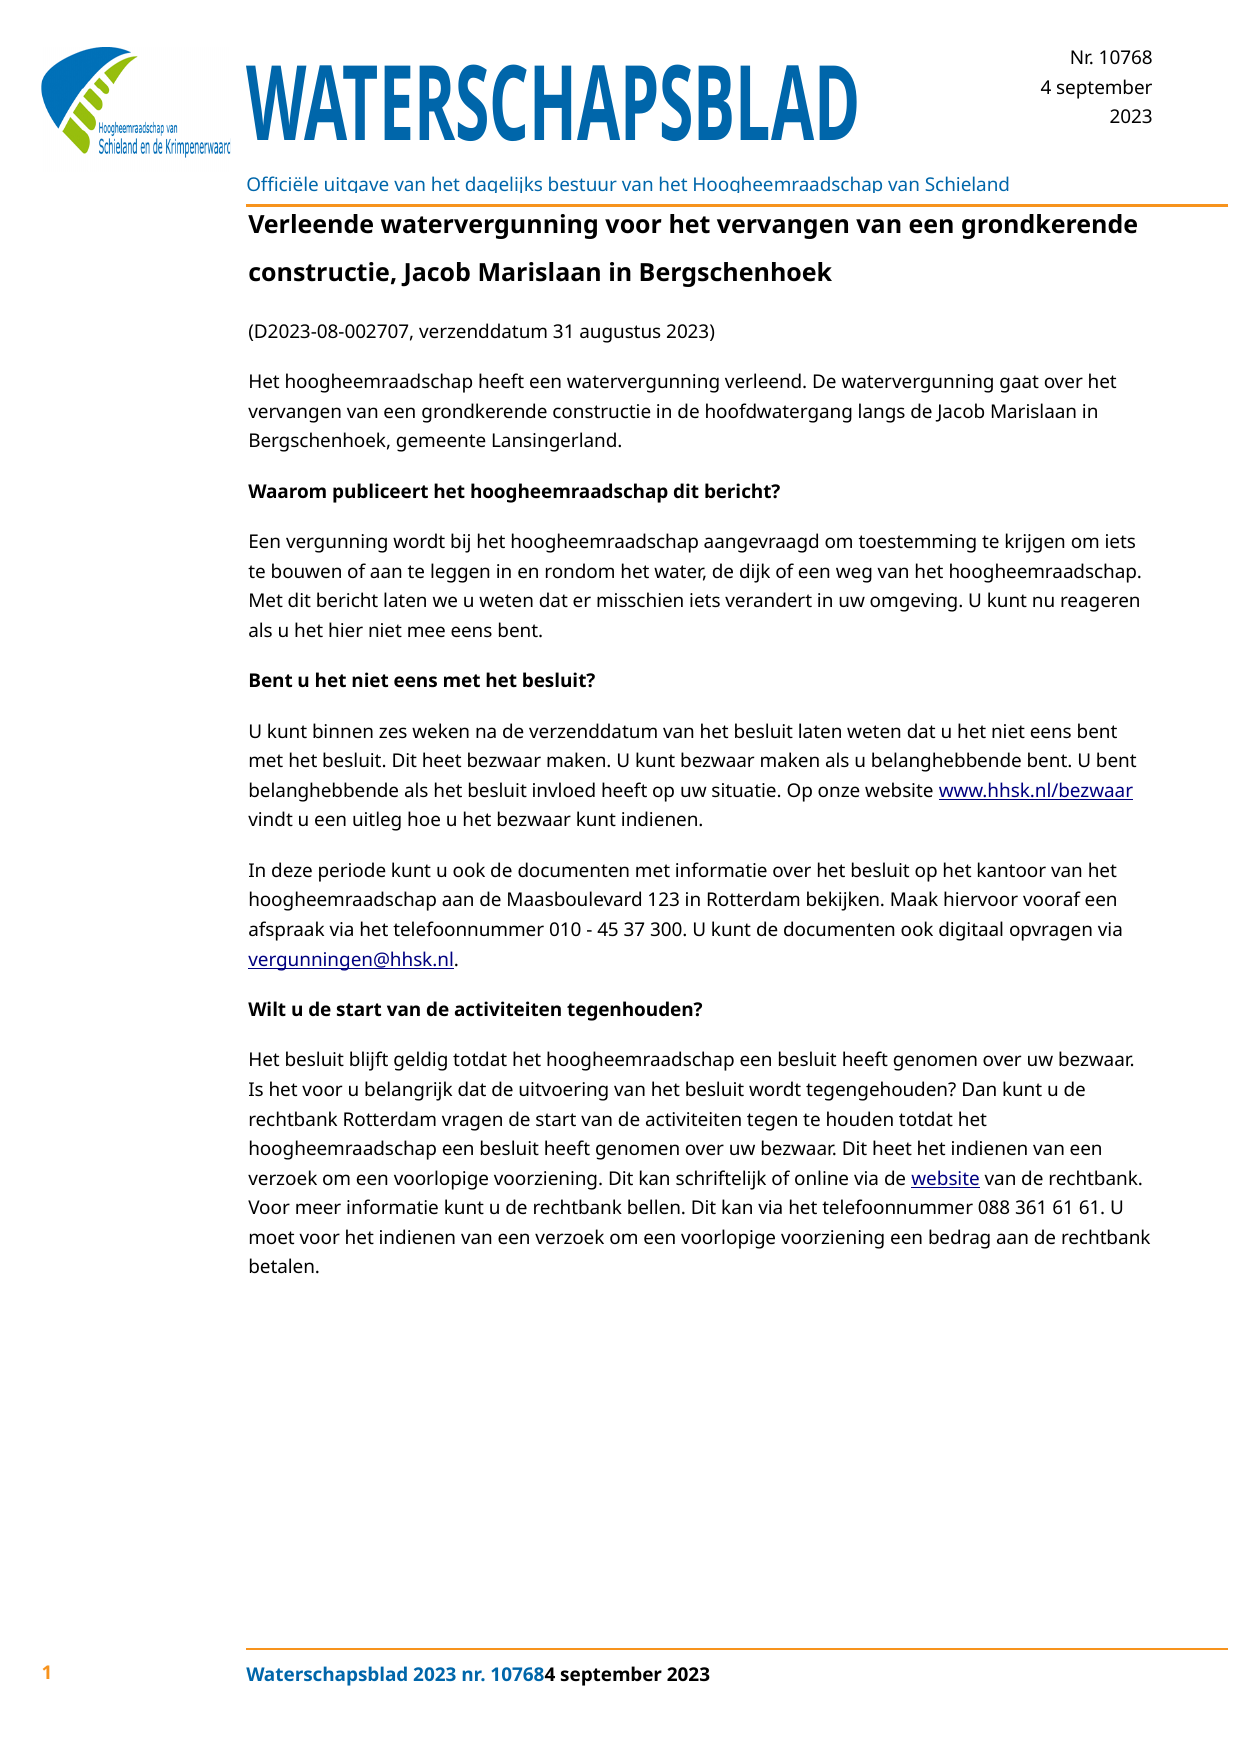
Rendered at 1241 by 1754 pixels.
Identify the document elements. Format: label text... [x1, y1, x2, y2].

text Het besluit blijft geldig totdat het hoogheemraadschap een besluit heeft genomen over uw bezwaar. Is het voor u belangrijk dat de uitvoering van het besluit wordt tegengehouden? Dan kunt u de rechtbank Rotterdam vragen de start van de activiteiten tegen te houden totdat het hoogheemraadschap een besluit heeft genomen over uw bezwaar. Dit heet het indienen van een verzoek om een voorlopige voorziening. Dit kan schriftelijk of online via de website van de rechtbank. Voor meer informatie kunt u de rechtbank bellen. Dit kan via het telefoonnummer 088 361 61 61. U moet voor het indienen van een verzoek om een voorlopige voorziening een bedrag aan de rechtbank betalen. [248, 1047, 1152, 1279]
text Een vergunning wordt bij het hoogheemraadschap aangevraagd om toestemming te krijgen om iets te bouwen of aan te leggen in en rondom het water, de dijk of een weg van het hoogheemraadschap. Met dit bericht laten we u weten dat er misschien iets verandert in uw omgeving. U kunt nu reageren als u het hier niet mee eens bent. [248, 528, 1152, 643]
text Het hoogheemraadschap heeft een watervergunning verleend. De watervergunning gaat over het vervangen van een grondkerende constructie in de hoofdwatergang langs de Jacob Marislaan in Bergschenhoek, gemeente Lansingerland. [248, 368, 1152, 453]
text Waarom publiceert het hoogheemraadschap dit bericht? [248, 478, 1152, 504]
text Wilt u de start van de activiteiten tegenhouden? [248, 996, 1152, 1022]
text In deze periode kunt u ook de documenten met informatie over het besluit op het kantoor van het hoogheemraadschap aan de Maasboulevard 123 in Rotterdam bekijken. Maak hiervoor vooraf een afspraak via het telefoonnummer 010 - 45 37 300. U kunt de documenten ook digitaal opvragen via vergunningen@hhsk.nl. [248, 857, 1152, 972]
text (D2023-08-002707, verzenddatum 31 augustus 2023) [248, 318, 1152, 344]
text Verleende watervergunning voor het vervangen van een grondkerende constructie, Jacob Marislaan in Bergschenhoek [248, 207, 1152, 288]
text Bent u het niet eens met het besluit? [248, 667, 1152, 693]
picture [41, 47, 231, 172]
text U kunt binnen zes weken na de verzenddatum van het besluit laten weten dat u het niet eens bent met het besluit. Dit heet bezwaar maken. U kunt bezwaar maken als u belanghebbende bent. U bent belanghebbende als het besluit invloed heeft op uw situatie. Op onze website www.hhsk.nl/bezwaar vindt u een uitleg hoe u het bezwaar kunt indienen. [248, 718, 1152, 832]
